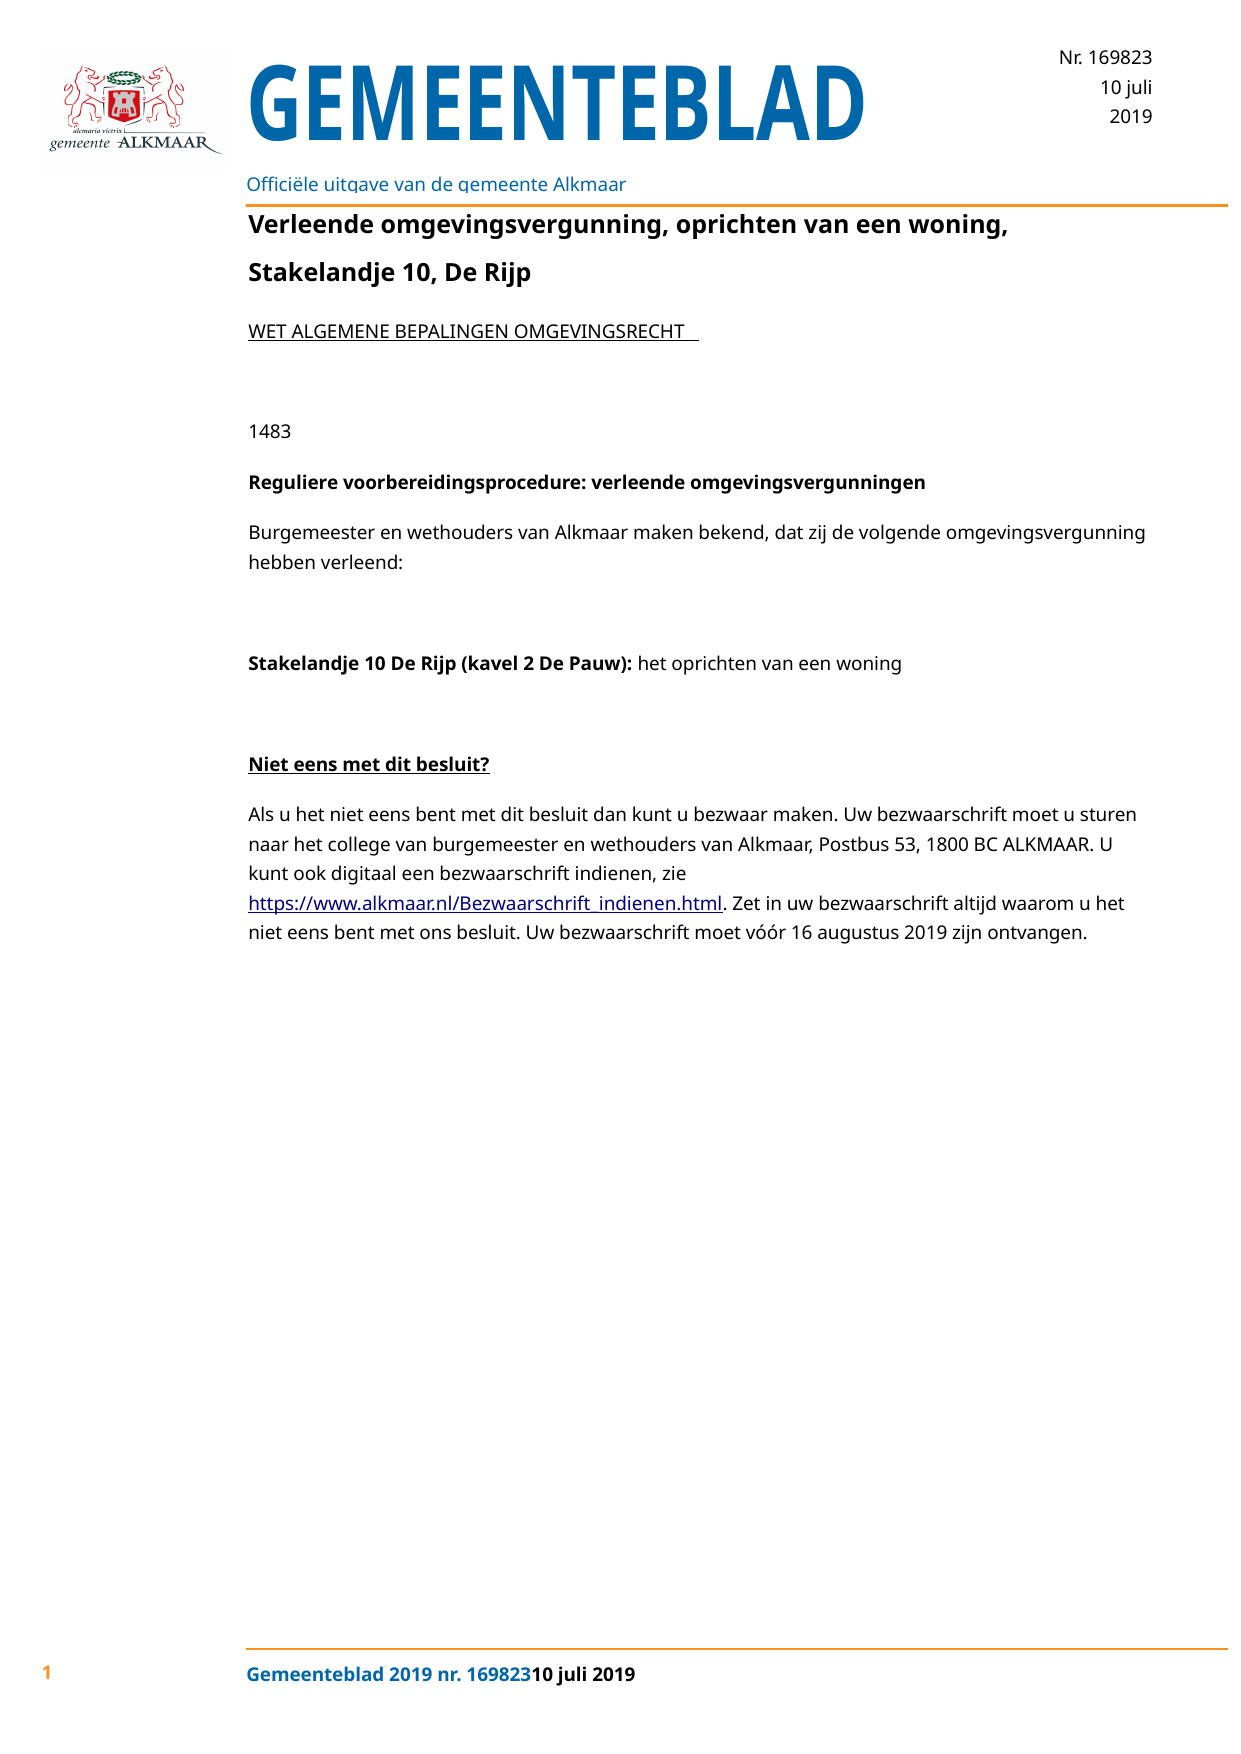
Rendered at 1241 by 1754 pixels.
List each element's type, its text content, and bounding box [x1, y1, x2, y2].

text Reguliere voorbereidingsprocedure: verleende omgevingsvergunningen [248, 469, 1152, 495]
text 1483 [248, 419, 1152, 444]
text Verleende omgevingsvergunning, oprichten van een woning, Stakelandje 10, De Rijp [248, 207, 1152, 288]
text Niet eens met dit besluit? [248, 751, 1152, 777]
text Burgemeester en wethouders van Alkmaar maken bekend, dat zij de volgende omgevingsvergunning hebben verleend: [248, 519, 1152, 575]
text Als u het niet eens bent met dit besluit dan kunt u bezwaar maken. Uw bezwaarschrift moet u sturen naar het college van burgemeester en wethouders van Alkmaar, Postbus 53, 1800 BC ALKMAAR. U kunt ook digitaal een bezwaarschrift indienen, zie https://www.alkmaar.nl/Bezwaarschrift_indienen.html. Zet in uw bezwaarschrift altijd waarom u het niet eens bent met ons besluit. Uw bezwaarschrift moet vóór 16 augustus 2019 zijn ontvangen. [248, 801, 1152, 945]
picture [41, 47, 231, 172]
text WET ALGEMENE BEPALINGEN OMGEVINGSRECHT [248, 318, 1152, 344]
text Stakelandje 10 De Rijp (kavel 2 De Pauw): het oprichten van een woning [248, 650, 1152, 676]
